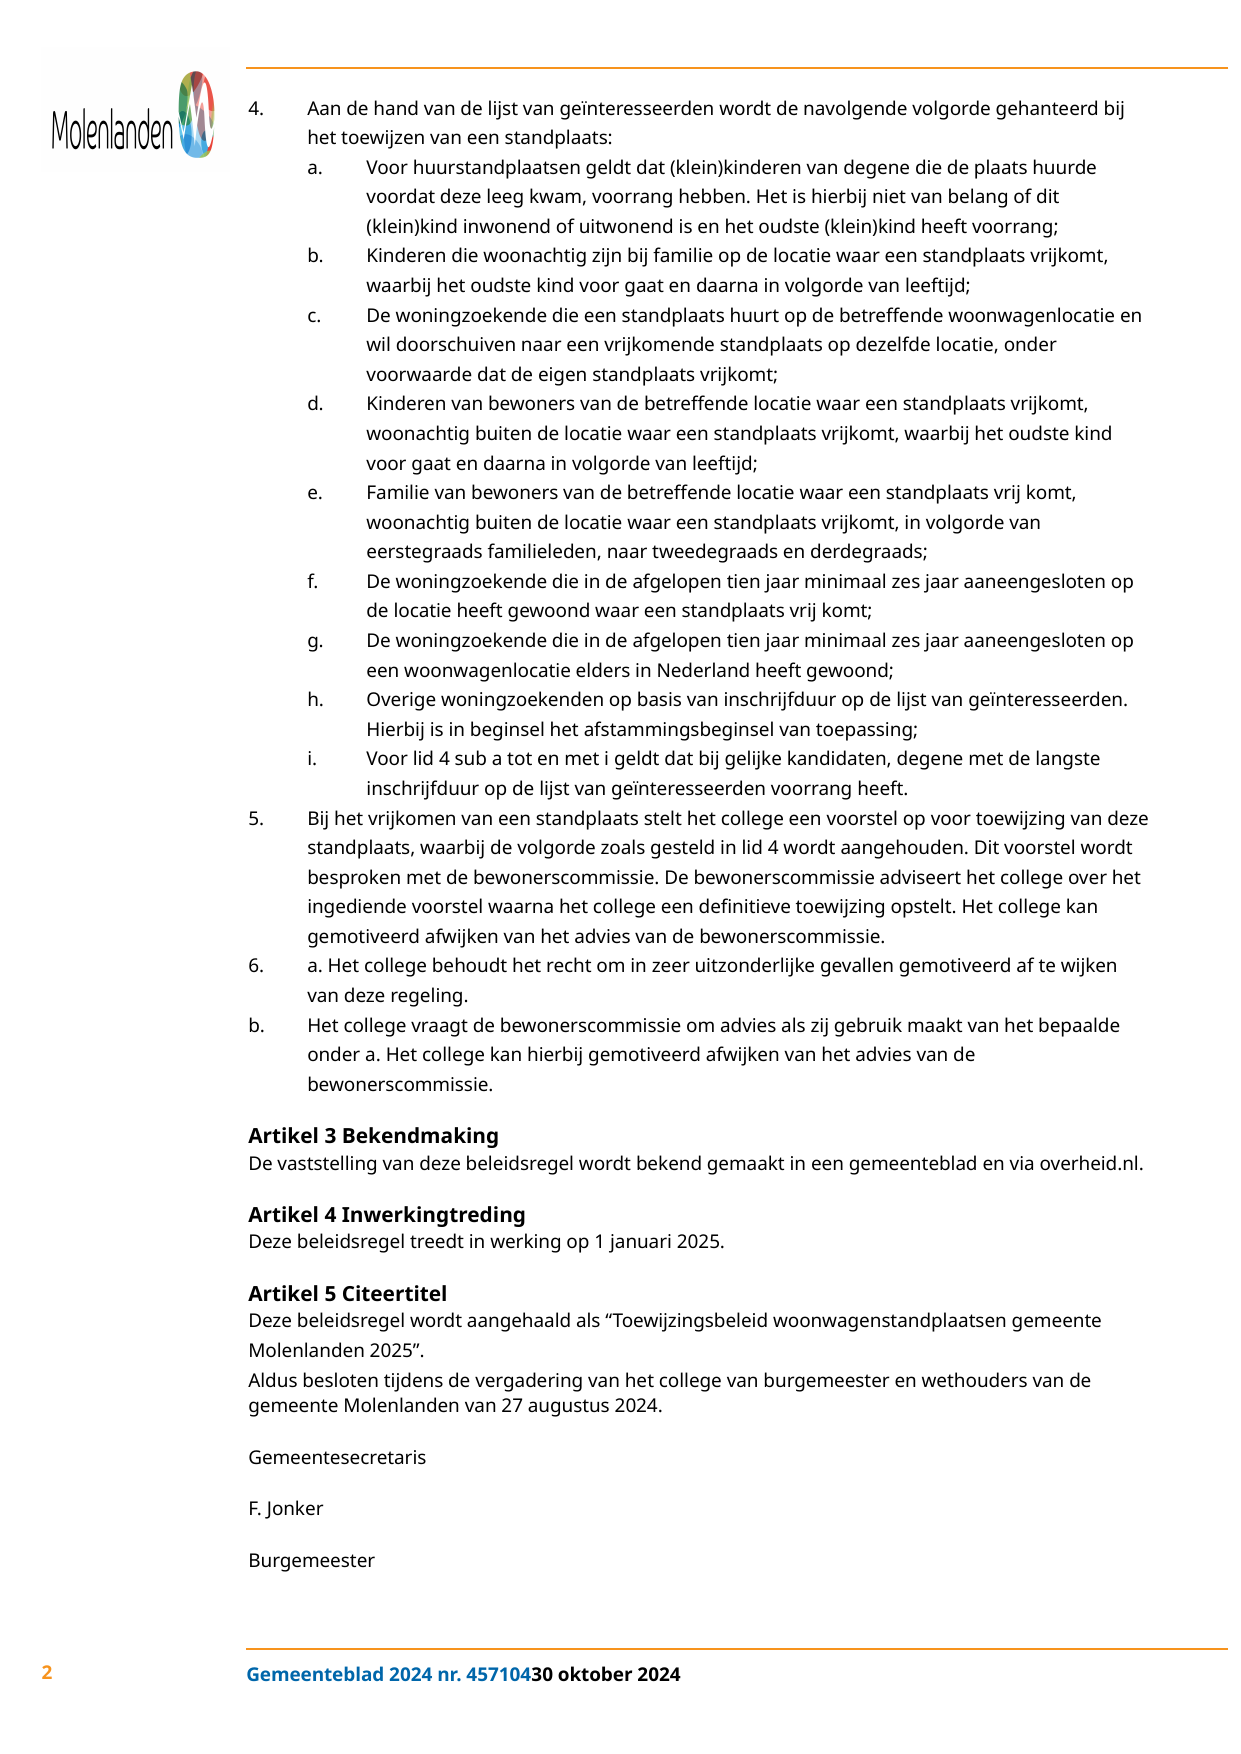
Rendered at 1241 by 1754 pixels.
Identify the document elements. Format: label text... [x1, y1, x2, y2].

list Aan de hand van de lijst van geïnteresseerden wordt de navolgende volgorde gehanteerd bij het toewijzen van een standplaats: [248, 95, 1152, 150]
list Kinderen die woonachtig zijn bij familie op de locatie waar een standplaats vrijkomt, waarbij het oudste kind voor gaat en daarna in volgorde van leeftijd; [307, 243, 1152, 298]
text F. Jonker [248, 1495, 1152, 1521]
text Artikel 4 Inwerkingtreding [248, 1200, 1152, 1229]
text Deze beleidsregel wordt aangehaald als “Toewijzingsbeleid woonwagenstandplaatsen gemeente Molenlanden 2025”. [248, 1308, 1152, 1363]
text Deze beleidsregel treedt in werking op 1 januari 2025. [248, 1229, 1152, 1254]
list De woningzoekende die in de afgelopen tien jaar minimaal zes jaar aaneengesloten op een woonwagenlocatie elders in Nederland heeft gewoond; [307, 627, 1152, 683]
list De woningzoekende die een standplaats huurt op de betreffende woonwagenlocatie en wil doorschuiven naar een vrijkomende standplaats op dezelfde locatie, onder voorwaarde dat de eigen standplaats vrijkomt; [307, 302, 1152, 387]
list Overige woningzoekenden op basis van inschrijfduur op de lijst van geïnteresseerden. Hierbij is in beginsel het afstammingsbeginsel van toepassing; [307, 686, 1152, 742]
list Familie van bewoners van de betreffende locatie waar een standplaats vrij komt, woonachtig buiten de locatie waar een standplaats vrijkomt, in volgorde van eerstegraads familieleden, naar tweedegraads en derdegraads; [307, 479, 1152, 564]
text Aldus besloten tijdens de vergadering van het college van burgemeester en wethouders van de gemeente Molenlanden van 27 augustus 2024. [248, 1367, 1152, 1418]
list Voor huurstandplaatsen geldt dat (klein)kinderen van degene die de plaats huurde voordat deze leeg kwam, voorrang hebben. Het is hierbij niet van belang of dit (klein)kind inwonend of uitwonend is en het oudste (klein)kind heeft voorrang; [307, 154, 1152, 239]
picture [41, 47, 231, 172]
text Artikel 5 Citeertitel [248, 1279, 1152, 1308]
list De woningzoekende die in de afgelopen tien jaar minimaal zes jaar aaneengesloten op de locatie heeft gewoond waar een standplaats vrij komt; [307, 568, 1152, 623]
text Burgemeester [248, 1547, 1152, 1573]
list Het college vraagt de bewonerscommissie om advies als zij gebruik maakt van het bepaalde onder a. Het college kan hierbij gemotiveerd afwijken van het advies van de bewonerscommissie. [248, 1012, 1152, 1097]
list Kinderen van bewoners van de betreffende locatie waar een standplaats vrijkomt, woonachtig buiten de locatie waar een standplaats vrijkomt, waarbij het oudste kind voor gaat en daarna in volgorde van leeftijd; [307, 391, 1152, 476]
text De vaststelling van deze beleidsregel wordt bekend gemaakt in een gemeenteblad en via overheid.nl. [248, 1150, 1152, 1176]
text Gemeentesecretaris [248, 1444, 1152, 1470]
list Bij het vrijkomen van een standplaats stelt het college een voorstel op voor toewijzing van deze standplaats, waarbij de volgorde zoals gesteld in lid 4 wordt aangehouden. Dit voorstel wordt besproken met de bewonerscommissie. De bewonerscommissie adviseert het college over het ingediende voorstel waarna het college een definitieve toewijzing opstelt. Het college kan gemotiveerd afwijken van het advies van de bewonerscommissie. [248, 805, 1152, 949]
list a. Het college behoudt het recht om in zeer uitzonderlijke gevallen gemotiveerd af te wijken van deze regeling. [248, 953, 1152, 1008]
list Voor lid 4 sub a tot en met i geldt dat bij gelijke kandidaten, degene met de langste inschrijfduur op de lijst van geïnteresseerden voorrang heeft. [307, 746, 1152, 801]
text Artikel 3 Bekendmaking [248, 1121, 1152, 1150]
